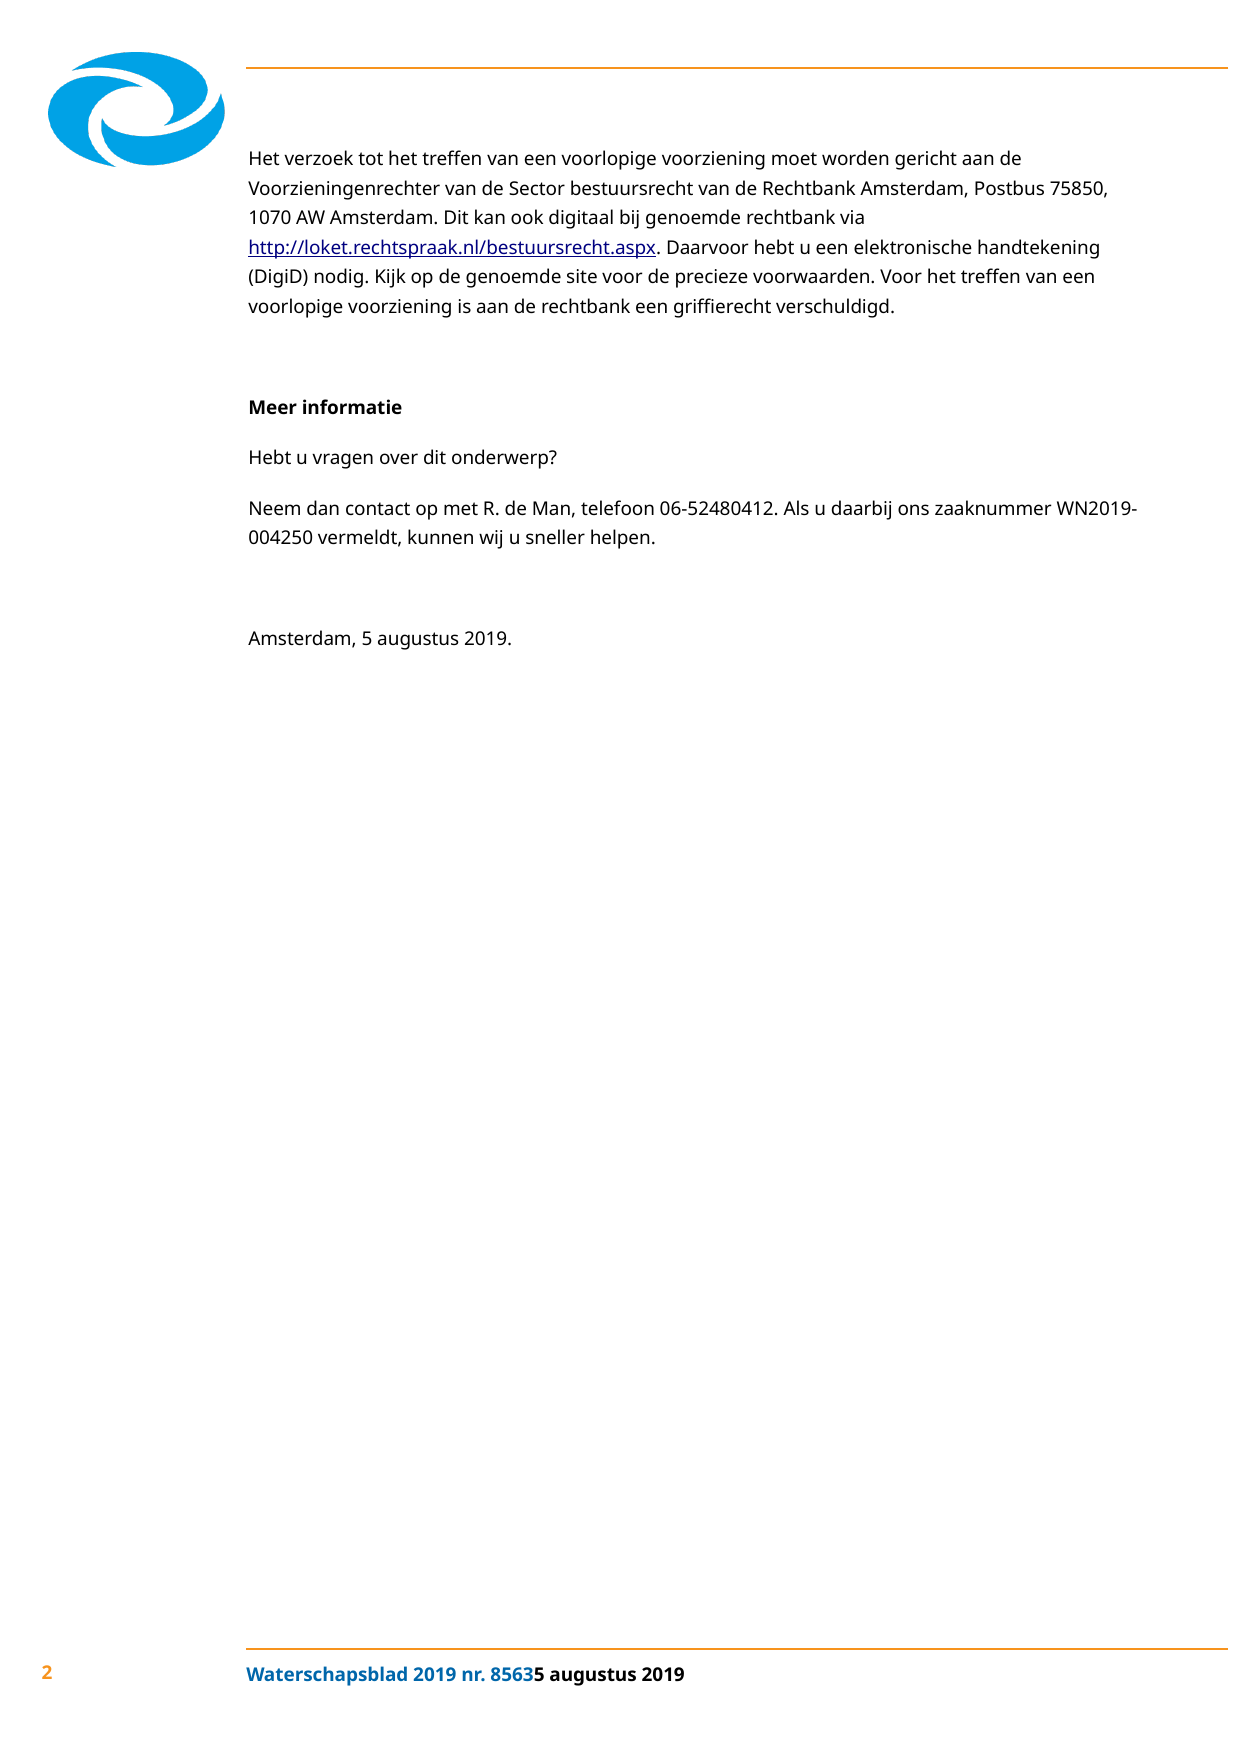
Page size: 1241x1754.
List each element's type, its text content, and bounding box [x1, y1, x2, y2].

picture [41, 47, 231, 172]
text Hebt u vragen over dit onderwerp? [248, 444, 1152, 470]
text Meer informatie [248, 394, 1152, 420]
text Neem dan contact op met R. de Man, telefoon 06-52480412. Als u daarbij ons zaaknummer WN2019-004250 vermeldt, kunnen wij u sneller helpen. [248, 495, 1152, 550]
text Het verzoek tot het treffen van een voorlopige voorziening moet worden gericht aan de Voorzieningenrechter van de Sector bestuursrecht van de Rechtbank Amsterdam, Postbus 75850, 1070 AW Amsterdam. Dit kan ook digitaal bij genoemde rechtbank via http://loket.rechtspraak.nl/bestuursrecht.aspx. Daarvoor hebt u een elektronische handtekening (DigiD) nodig. Kijk op de genoemde site voor de precieze voorwaarden. Voor het treffen van een voorlopige voorziening is aan de rechtbank een griffierecht verschuldigd. [248, 145, 1152, 319]
text Amsterdam, 5 augustus 2019. [248, 625, 1152, 651]
